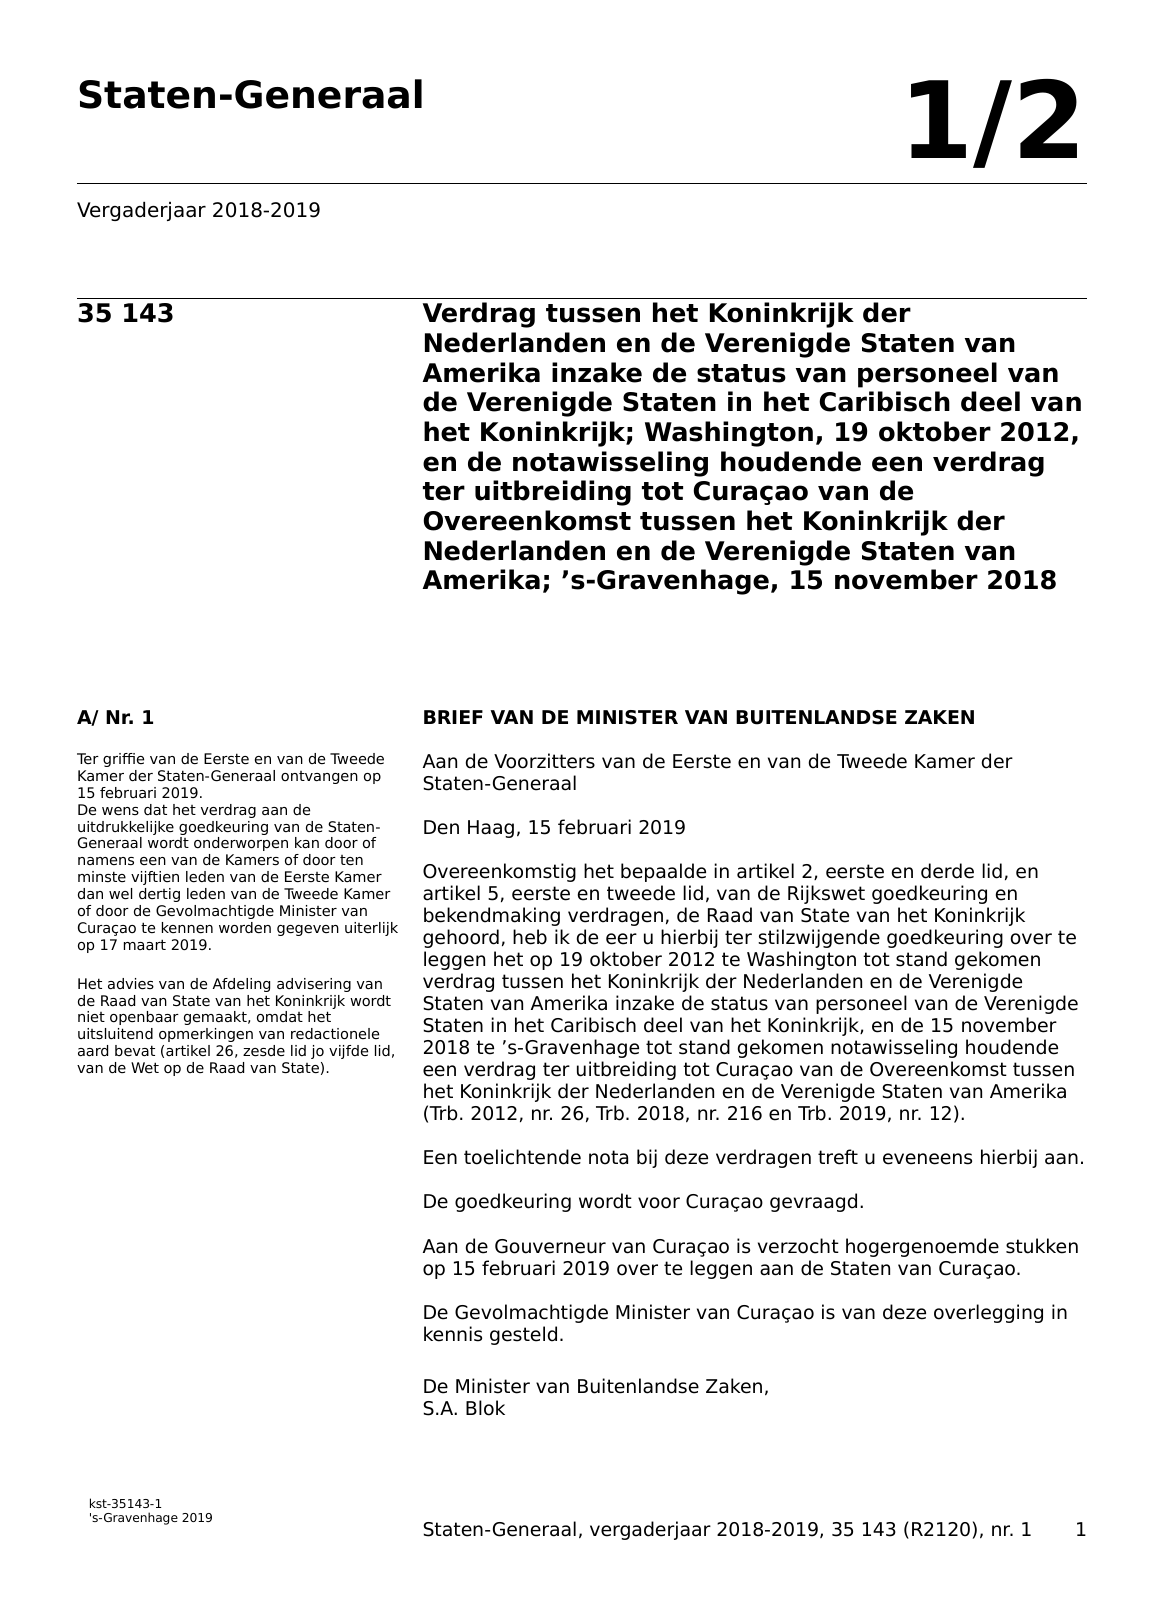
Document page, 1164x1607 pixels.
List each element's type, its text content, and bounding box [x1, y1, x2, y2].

table_cell Vergaderjaar 2018-2019 [77, 184, 1087, 298]
text [77, 953, 399, 976]
text Den Haag, 15 februari 2019 [422, 817, 1087, 839]
text De Gevolmachtigde Minister van Curaçao is van deze overlegging in kennis gesteld. [422, 1302, 1087, 1346]
text kst-35143-1 [88, 1497, 323, 1511]
text Overeenkomstig het bepaalde in artikel 2, eerste en derde lid, en artikel 5, eerste en tweede lid, van de Rijkswet goedkeuring en bekendmaking verdragen, de Raad van State van het Koninkrijk gehoord, heb ik de eer u hierbij ter stilzwijgende goedkeuring over te leggen het op 19 oktober 2012 te Washington tot stand gekomen verdrag tussen het Koninkrijk der Nederlanden en de Verenigde Staten van Amerika inzake de status van personeel van de Verenigde Staten in het Caribisch deel van het Koninkrijk, en de 15 november 2018 te ’s-Gravenhage tot stand gekomen notawisseling houdende een verdrag ter uitbreiding tot Curaçao van de Overeenkomst tussen het Koninkrijk der Nederlanden en de Verenigde Staten van Amerika (Trb. 2012, nr. 26, Trb. 2018, nr. 216 en Trb. 2019, nr. 12). [422, 861, 1087, 1125]
text De Minister van Buitenlandse Zaken, S.A. Blok [422, 1376, 1087, 1420]
subtitle A/ Nr. 1 BRIEF VAN DE MINISTER VAN BUITENLANDSE ZAKEN [77, 707, 1087, 729]
table_header Staten-Generaal [77, 59, 886, 183]
text De wens dat het verdrag aan de uitdrukkelijke goedkeuring van de Staten-Generaal wordt onderworpen kan door of namens een van de Kamers of door ten minste vijftien leden van de Eerste Kamer dan wel dertig leden van de Tweede Kamer of door de Gevolmachtigde Minister van Curaçao te kennen worden gegeven uiterlijk op 17 maart 2019. [77, 802, 399, 953]
subtitle 35 143 Verdrag tussen het Koninkrijk der Nederlanden en de Verenigde Staten van Amerika inzake de status van personeel van de Verenigde Staten in het Caribisch deel van het Koninkrijk; Washington, 19 oktober 2012, en de notawisseling houdende een verdrag ter uitbreiding tot Curaçao van de Overeenkomst tussen het Koninkrijk der Nederlanden en de Verenigde Staten van Amerika; ’s-Gravenhage, 15 november 2018 [77, 299, 1087, 596]
text Ter griffie van de Eerste en van de Tweede Kamer der Staten-Generaal ontvangen op 15 februari 2019. [77, 751, 399, 802]
text Het advies van de Afdeling advisering van de Raad van State van het Koninkrijk wordt niet openbaar gemaakt, omdat het uitsluitend opmerkingen van redactionele aard bevat (artikel 26, zesde lid jo vijfde lid, van de Wet op de Raad van State). [77, 976, 399, 1077]
text 's-Gravenhage 2019 [88, 1511, 323, 1525]
text Aan de Gouverneur van Curaçao is verzocht hogergenoemde stukken op 15 februari 2019 over te leggen aan de Staten van Curaçao. [422, 1236, 1087, 1279]
text Een toelichtende nota bij deze verdragen treft u eveneens hierbij aan. [422, 1147, 1087, 1169]
text Aan de Voorzitters van de Eerste en van de Tweede Kamer der Staten-Generaal [422, 751, 1087, 795]
table_header 1/2 [886, 59, 1087, 183]
text De goedkeuring wordt voor Curaçao gevraagd. [422, 1191, 1087, 1213]
